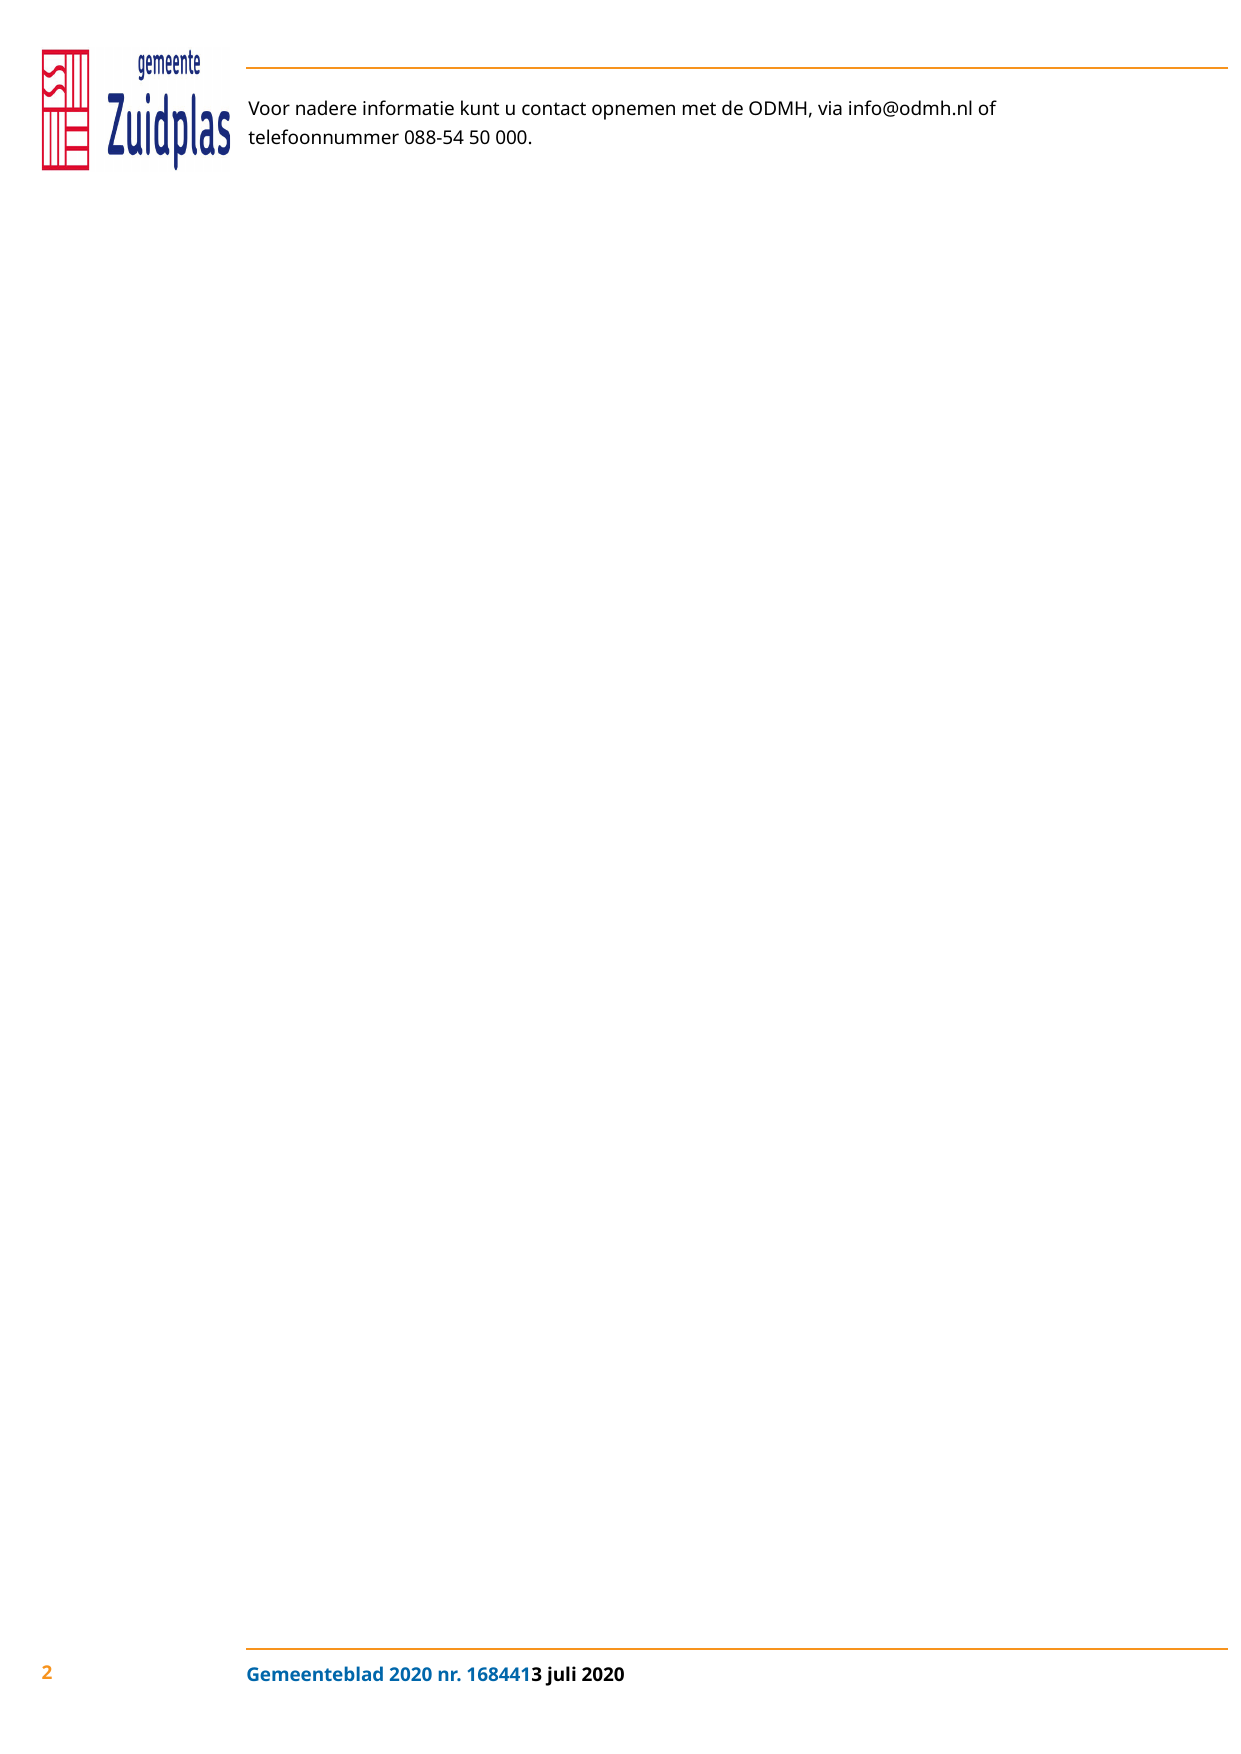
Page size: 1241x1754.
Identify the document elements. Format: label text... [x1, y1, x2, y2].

picture [41, 47, 231, 172]
text Voor nadere informatie kunt u contact opnemen met de ODMH, via info@odmh.nl of telefoonnummer 088-54 50 000. [248, 95, 1152, 150]
